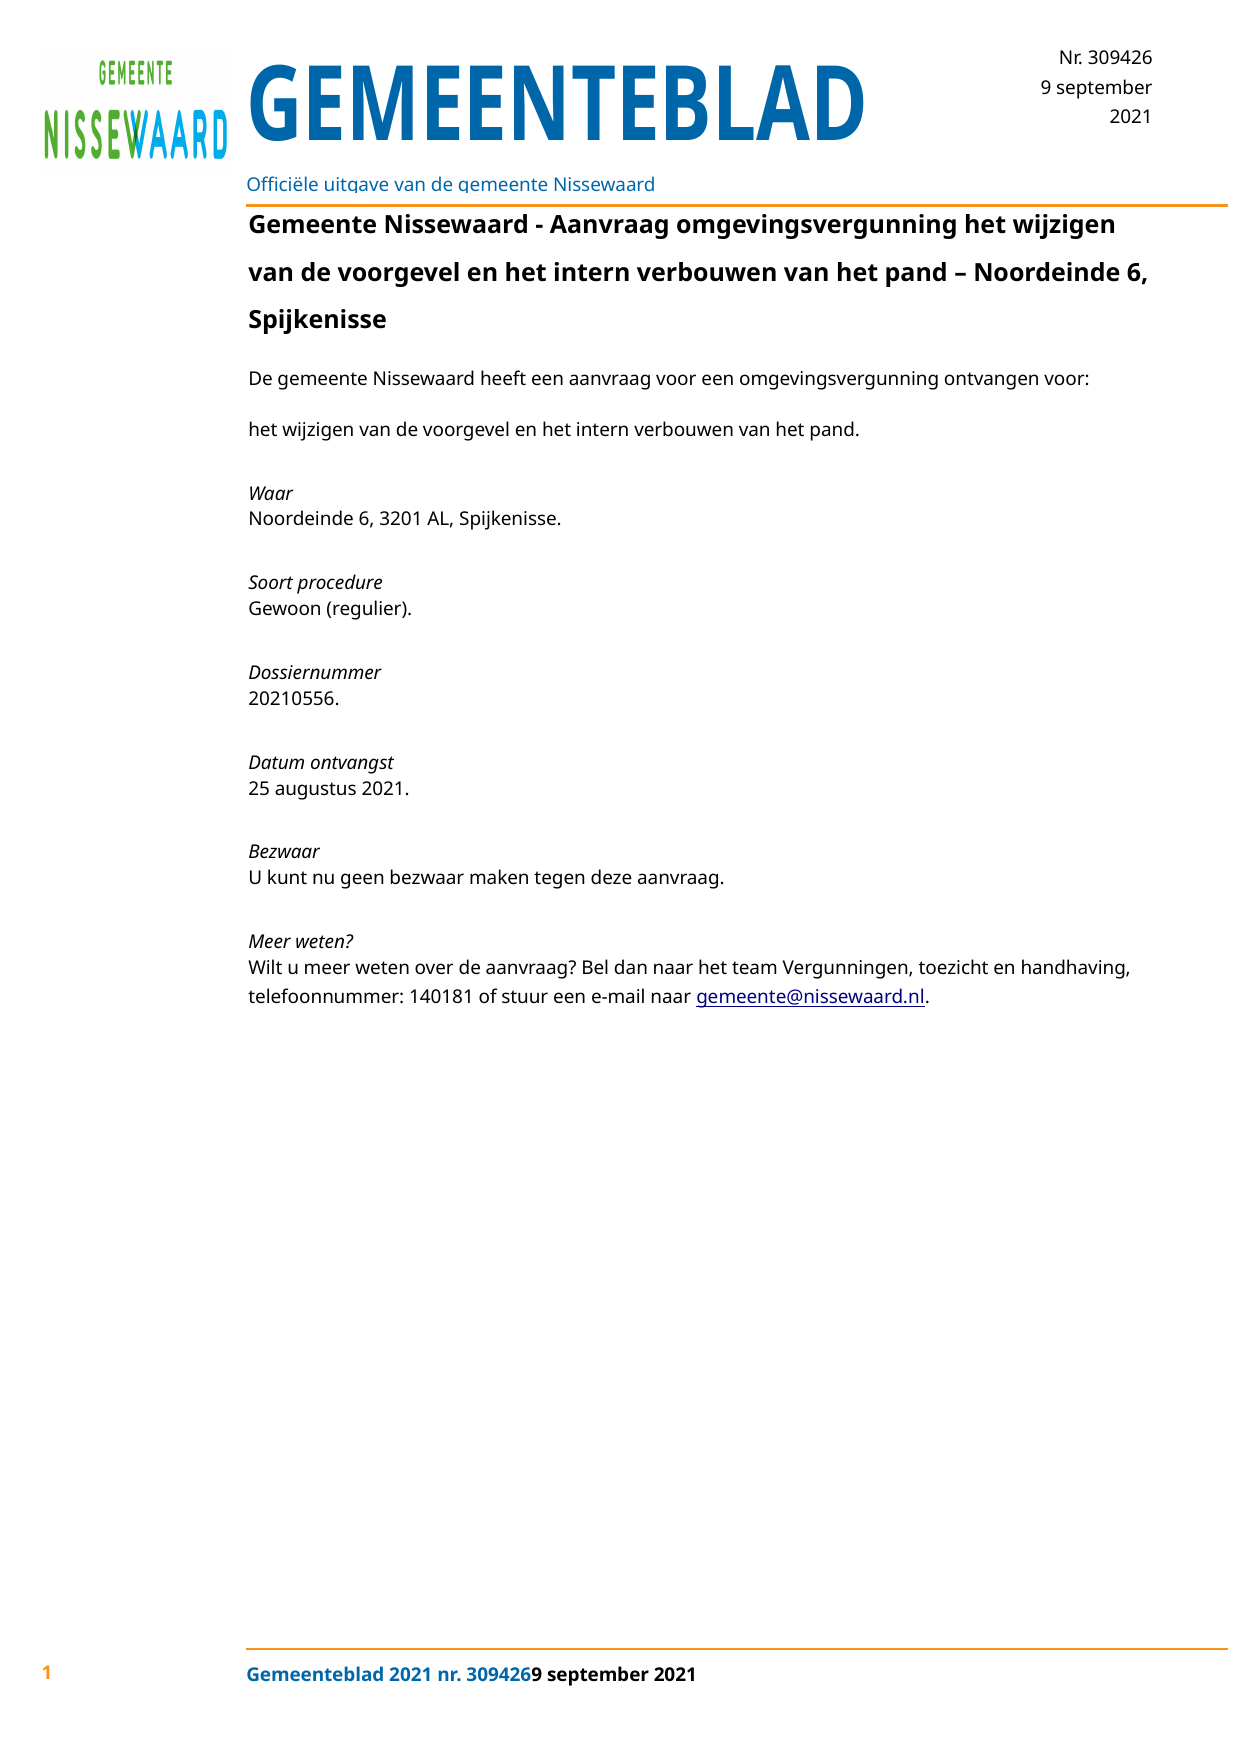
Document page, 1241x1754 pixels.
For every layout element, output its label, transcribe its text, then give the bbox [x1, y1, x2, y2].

picture [41, 47, 231, 172]
text 20210556. [248, 685, 1152, 711]
text het wijzigen van de voorgevel en het intern verbouwen van het pand. [248, 416, 1152, 442]
text Soort procedure [248, 569, 1152, 595]
text Noordeinde 6, 3201 AL, Spijkenisse. [248, 506, 1152, 531]
text Datum ontvangst [248, 749, 1152, 775]
text De gemeente Nissewaard heeft een aanvraag voor een omgevingsvergunning ontvangen voor: [248, 366, 1152, 391]
text U kunt nu geen bezwaar maken tegen deze aanvraag. [248, 864, 1152, 890]
text Gemeente Nissewaard - Aanvraag omgevingsvergunning het wijzigen van de voorgevel en het intern verbouwen van het pand – Noordeinde 6, Spijkenisse [248, 207, 1152, 336]
text Waar [248, 480, 1152, 506]
text Wilt u meer weten over de aanvraag? Bel dan naar het team Vergunningen, toezicht en handhaving, telefoonnummer: 140181 of stuur een e-mail naar gemeente@nissewaard.nl. [248, 954, 1152, 1009]
text Dossiernummer [248, 659, 1152, 685]
text 25 augustus 2021. [248, 775, 1152, 800]
text Meer weten? [248, 928, 1152, 954]
text Gewoon (regulier). [248, 595, 1152, 621]
text Bezwaar [248, 839, 1152, 864]
